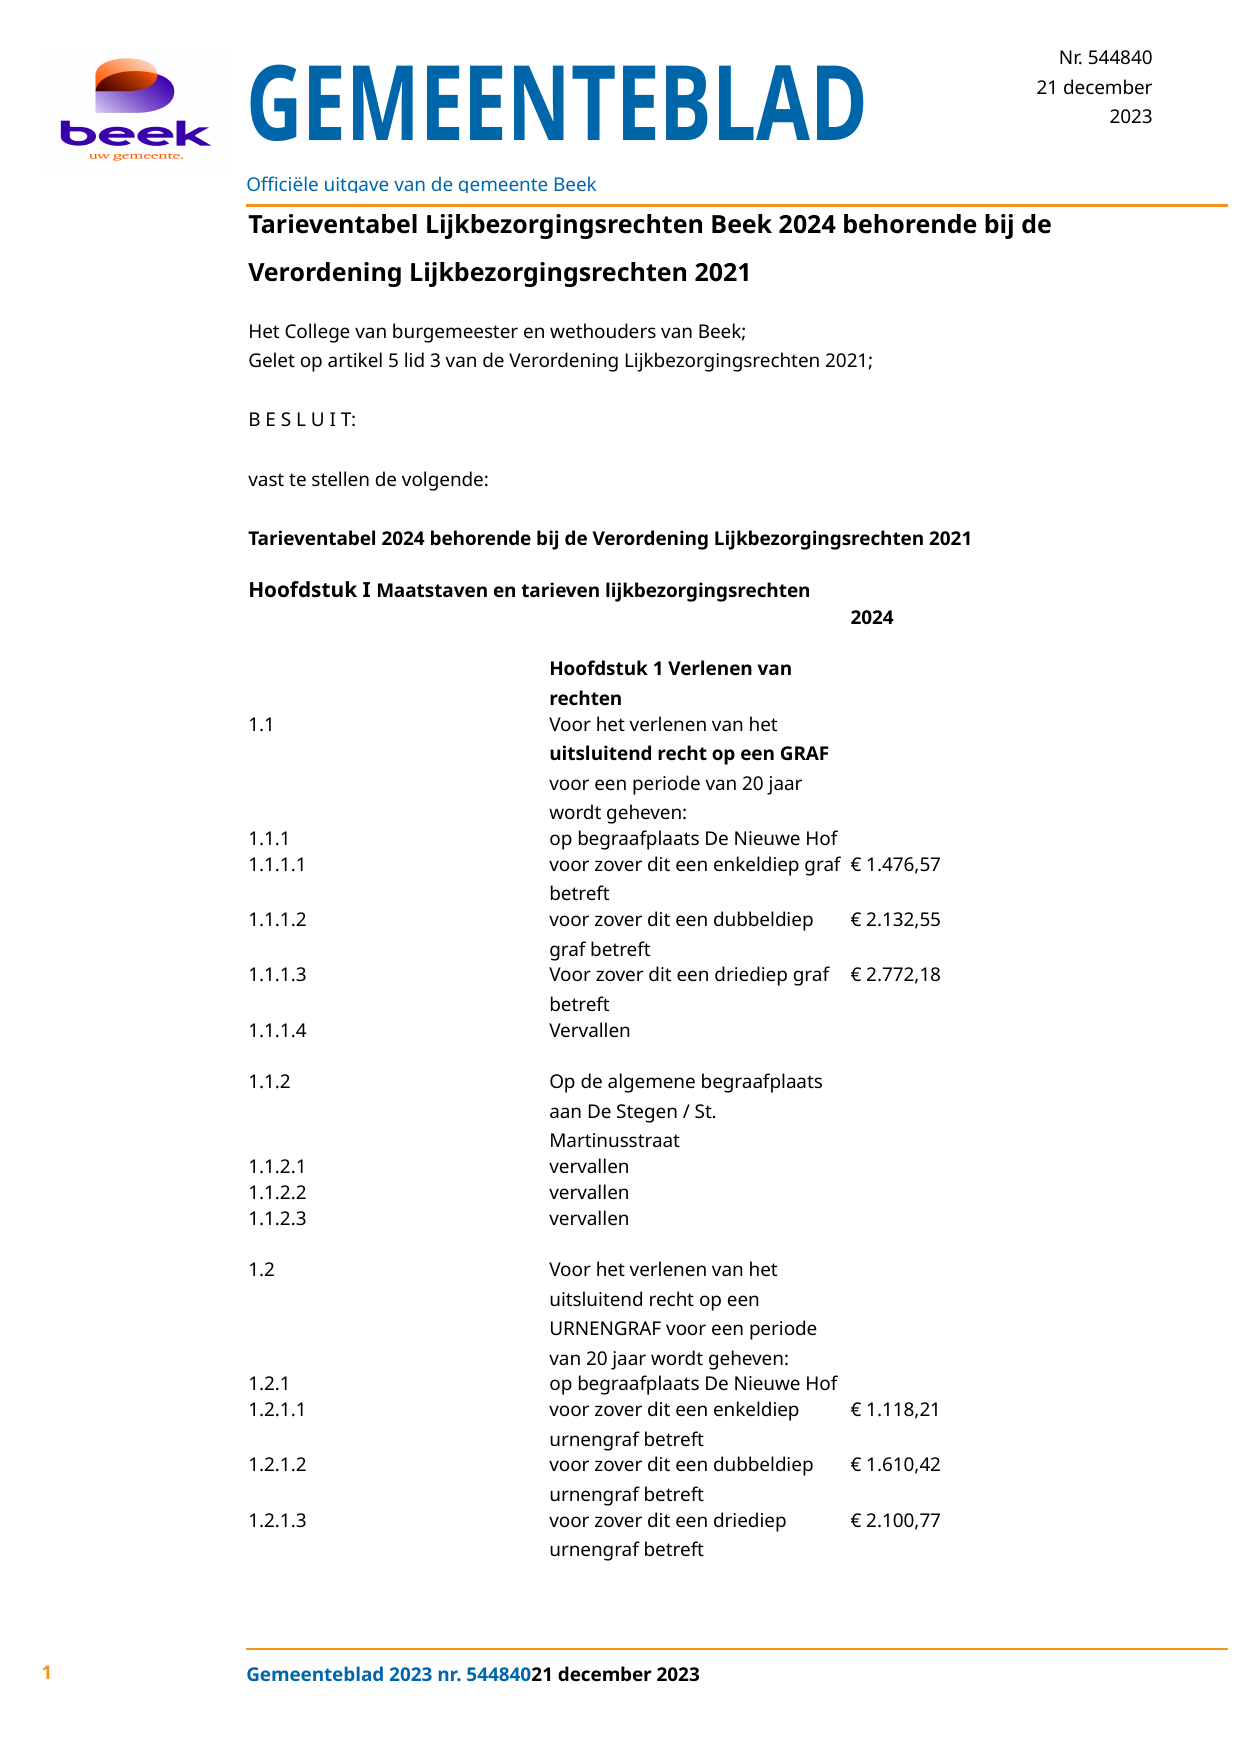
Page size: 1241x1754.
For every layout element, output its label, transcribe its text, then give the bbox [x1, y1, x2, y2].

table_cell 1.1.1.1 [248, 851, 549, 906]
table_cell Voor het verlenen van het uitsluitend recht op een GRAF voor een periode van 20 jaar wordt geheven: [549, 711, 850, 825]
table_cell vervallen [549, 1205, 850, 1230]
table_cell [549, 1562, 850, 1588]
table_cell 1.2 [248, 1256, 549, 1371]
table_cell voor zover dit een enkeldiep graf betreft [549, 851, 850, 906]
text Het College van burgemeester en wethouders van Beek; [248, 318, 1152, 344]
table_cell 1.1.1 [248, 825, 549, 851]
table_cell 1.2.1.2 [248, 1452, 549, 1507]
table_cell [850, 1043, 1152, 1068]
table_cell 1.1.2.1 [248, 1153, 549, 1179]
table_cell Vervallen [549, 1017, 850, 1043]
table_cell Op de algemene begraafplaats aan De Stegen / St. Martinusstraat [549, 1068, 850, 1153]
table_cell [850, 1068, 1152, 1153]
table_cell vervallen [549, 1179, 850, 1205]
picture [41, 47, 231, 172]
table_cell 1.1.1.3 [248, 962, 549, 1017]
table_cell Hoofdstuk 1 Verlenen van rechten [549, 655, 850, 711]
table_cell 1.2.1.1 [248, 1396, 549, 1452]
text vast te stellen de volgende: [248, 466, 1152, 492]
table_cell [850, 1017, 1152, 1043]
table_cell op begraafplaats De Nieuwe Hof [549, 825, 850, 851]
table_cell [850, 1179, 1152, 1205]
table_cell € 1.610,42 [850, 1452, 1152, 1507]
table_cell [248, 1043, 549, 1068]
table_header 2024 [850, 604, 1152, 630]
table_cell [850, 655, 1152, 711]
text Tarieventabel Lijkbezorgingsrechten Beek 2024 behorende bij de Verordening Lijkbezorgingsrechten 2021 [248, 207, 1152, 288]
table_cell 1.1.1.2 [248, 906, 549, 962]
table_cell [850, 1256, 1152, 1371]
table_header [248, 604, 549, 630]
table_cell 1.2.1.3 [248, 1507, 549, 1562]
table_cell 1.2.1 [248, 1371, 549, 1396]
table_cell 1.1 [248, 711, 549, 825]
text Hoofdstuk I Maatstaven en tarieven lijkbezorgingsrechten [248, 575, 1152, 604]
table_cell [850, 1371, 1152, 1396]
table_cell € 2.132,55 [850, 906, 1152, 962]
table_cell [850, 1230, 1152, 1256]
table_cell [850, 1562, 1152, 1588]
table_cell Voor het verlenen van het uitsluitend recht op een URNENGRAF voor een periode van 20 jaar wordt geheven: [549, 1256, 850, 1371]
table_cell € 1.476,57 [850, 851, 1152, 906]
text Gelet op artikel 5 lid 3 van de Verordening Lijkbezorgingsrechten 2021; [248, 347, 1152, 373]
table_cell Voor zover dit een driediep graf betreft [549, 962, 850, 1017]
table_cell 1.1.1.4 [248, 1017, 549, 1043]
table_cell € 1.118,21 [850, 1396, 1152, 1452]
table_cell [850, 1205, 1152, 1230]
table_cell [850, 711, 1152, 825]
table_cell voor zover dit een dubbeldiep urnengraf betreft [549, 1452, 850, 1507]
table_cell [248, 655, 549, 711]
table_cell [549, 1043, 850, 1068]
table_cell [850, 630, 1152, 655]
table_cell [850, 1153, 1152, 1179]
table_cell [248, 630, 549, 655]
table_cell 1.1.2.3 [248, 1205, 549, 1230]
table_cell [549, 1230, 850, 1256]
table_cell 1.1.2 [248, 1068, 549, 1153]
table_cell [248, 1562, 549, 1588]
text Tarieventabel 2024 behorende bij de Verordening Lijkbezorgingsrechten 2021 [248, 525, 1152, 551]
table_cell voor zover dit een enkeldiep urnengraf betreft [549, 1396, 850, 1452]
table_cell voor zover dit een driediep urnengraf betreft [549, 1507, 850, 1562]
table_cell € 2.100,77 [850, 1507, 1152, 1562]
table_cell 1.1.2.2 [248, 1179, 549, 1205]
table_header [549, 604, 850, 630]
table_cell voor zover dit een dubbeldiep graf betreft [549, 906, 850, 962]
table_cell op begraafplaats De Nieuwe Hof [549, 1371, 850, 1396]
table_cell € 2.772,18 [850, 962, 1152, 1017]
text B E S L U I T: [248, 407, 1152, 432]
table_cell vervallen [549, 1153, 850, 1179]
table_cell [248, 1230, 549, 1256]
table_cell [850, 825, 1152, 851]
table_cell [549, 630, 850, 655]
